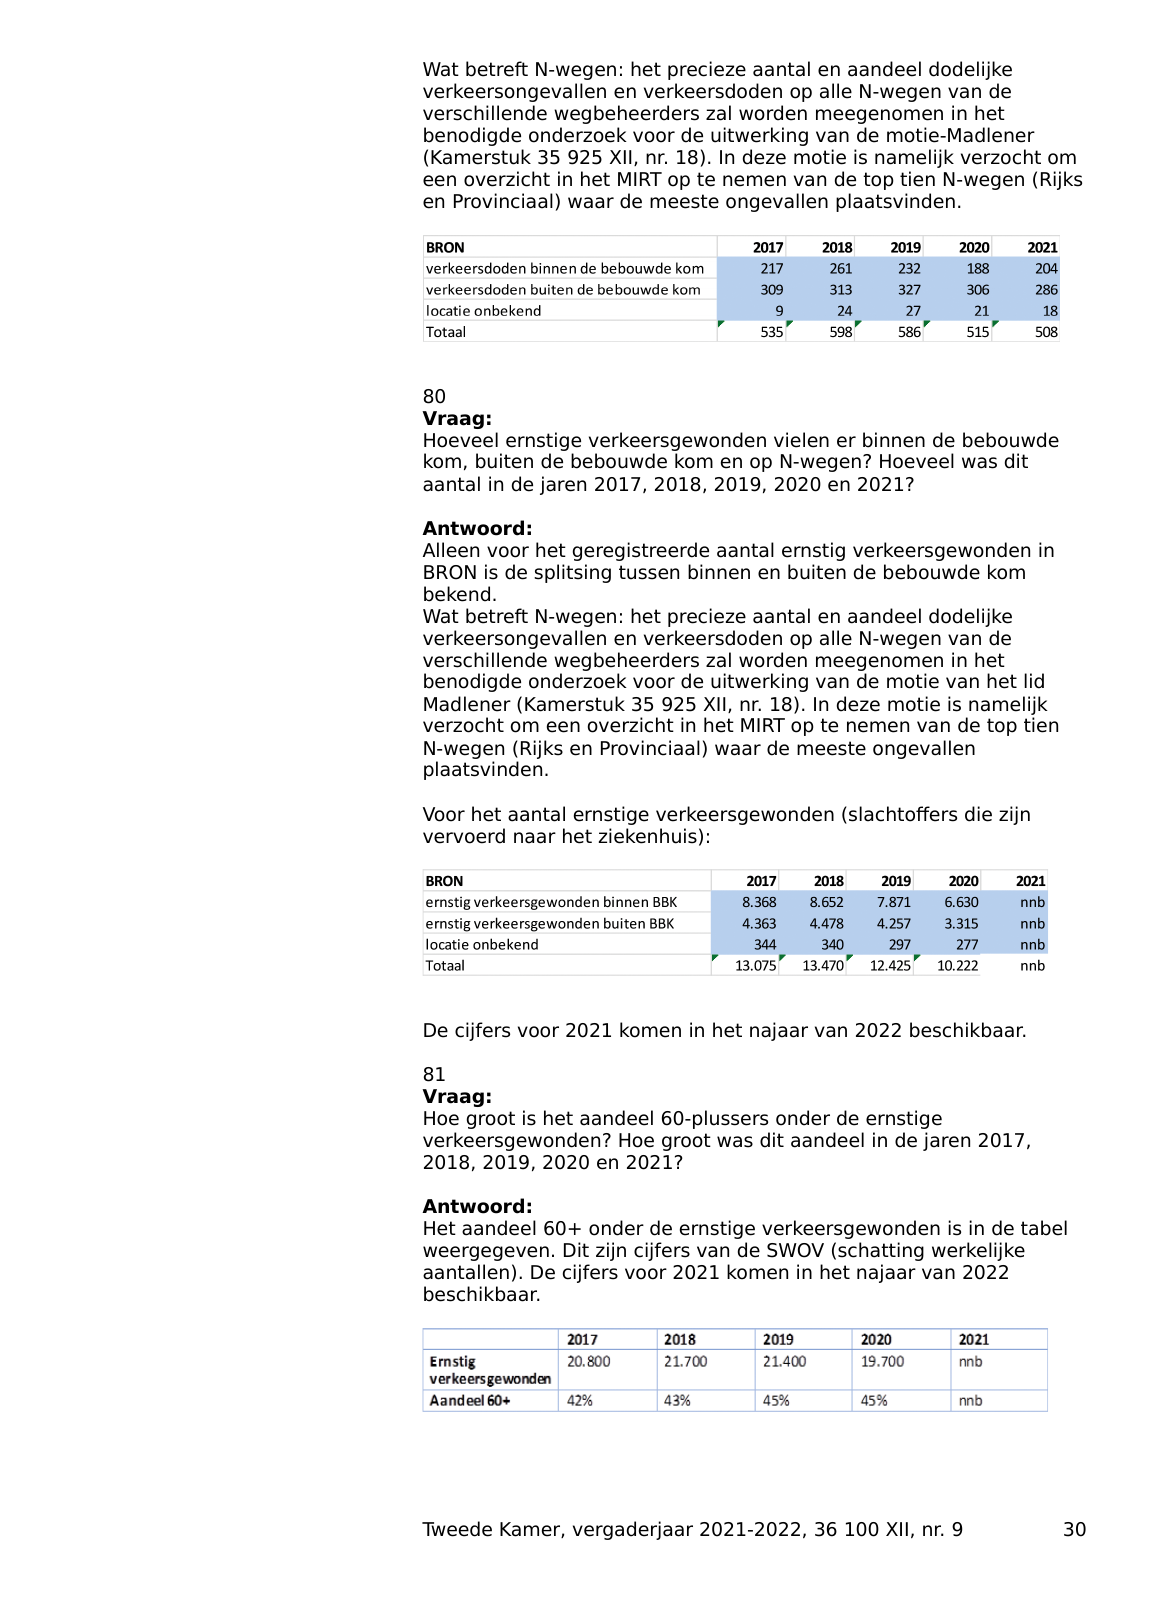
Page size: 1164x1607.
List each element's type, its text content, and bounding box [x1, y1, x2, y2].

text Hoe groot is het aandeel 60-plussers onder de ernstige verkeersgewonden? Hoe groot was dit aandeel in de jaren 2017, 2018, 2019, 2020 en 2021? [422, 1108, 1087, 1174]
text Voor het aantal ernstige verkeersgewonden (slachtoffers die zijn vervoerd naar het ziekenhuis): [422, 803, 1087, 847]
text 81 [422, 1064, 1087, 1086]
text Vraag: [422, 1086, 1087, 1108]
text Het aandeel 60+ onder de ernstige verkeersgewonden is in de tabel weergegeven. Dit zijn cijfers van de SWOV (schatting werkelijke aantallen). De cijfers voor 2021 komen in het najaar van 2022 beschikbaar. [422, 1218, 1087, 1306]
text Vraag: [422, 407, 1087, 429]
text Hoeveel ernstige verkeersgewonden vielen er binnen de bebouwde kom, buiten de bebouwde kom en op N-wegen? Hoeveel was dit aantal in de jaren 2017, 2018, 2019, 2020 en 2021? [422, 429, 1087, 495]
text De cijfers voor 2021 komen in het najaar van 2022 beschikbaar. [422, 1020, 1087, 1042]
picture [422, 869, 1049, 976]
picture [422, 235, 1060, 342]
text Antwoord: [422, 1196, 1087, 1218]
text Wat betreft N-wegen: het precieze aantal en aandeel dodelijke verkeersongevallen en verkeersdoden op alle N-wegen van de verschillende wegbeheerders zal worden meegenomen in het benodigde onderzoek voor de uitwerking van de motie-Madlener (Kamerstuk 35 925 XII, nr. 18). In deze motie is namelijk verzocht om een overzicht in het MIRT op te nemen van de top tien N-wegen (Rijks en Provinciaal) waar de meeste ongevallen plaatsvinden. [422, 59, 1087, 213]
text Antwoord: [422, 518, 1087, 539]
picture [422, 1328, 1049, 1412]
text 80 [422, 386, 1087, 407]
text Wat betreft N-wegen: het precieze aantal en aandeel dodelijke verkeersongevallen en verkeersdoden op alle N-wegen van de verschillende wegbeheerders zal worden meegenomen in het benodigde onderzoek voor de uitwerking van de motie van het lid Madlener (Kamerstuk 35 925 XII, nr. 18). In deze motie is namelijk verzocht om een overzicht in het MIRT op te nemen van de top tien N-wegen (Rijks en Provinciaal) waar de meeste ongevallen plaatsvinden. [422, 606, 1087, 781]
text Alleen voor het geregistreerde aantal ernstig verkeersgewonden in BRON is de splitsing tussen binnen en buiten de bebouwde kom bekend. [422, 539, 1087, 606]
